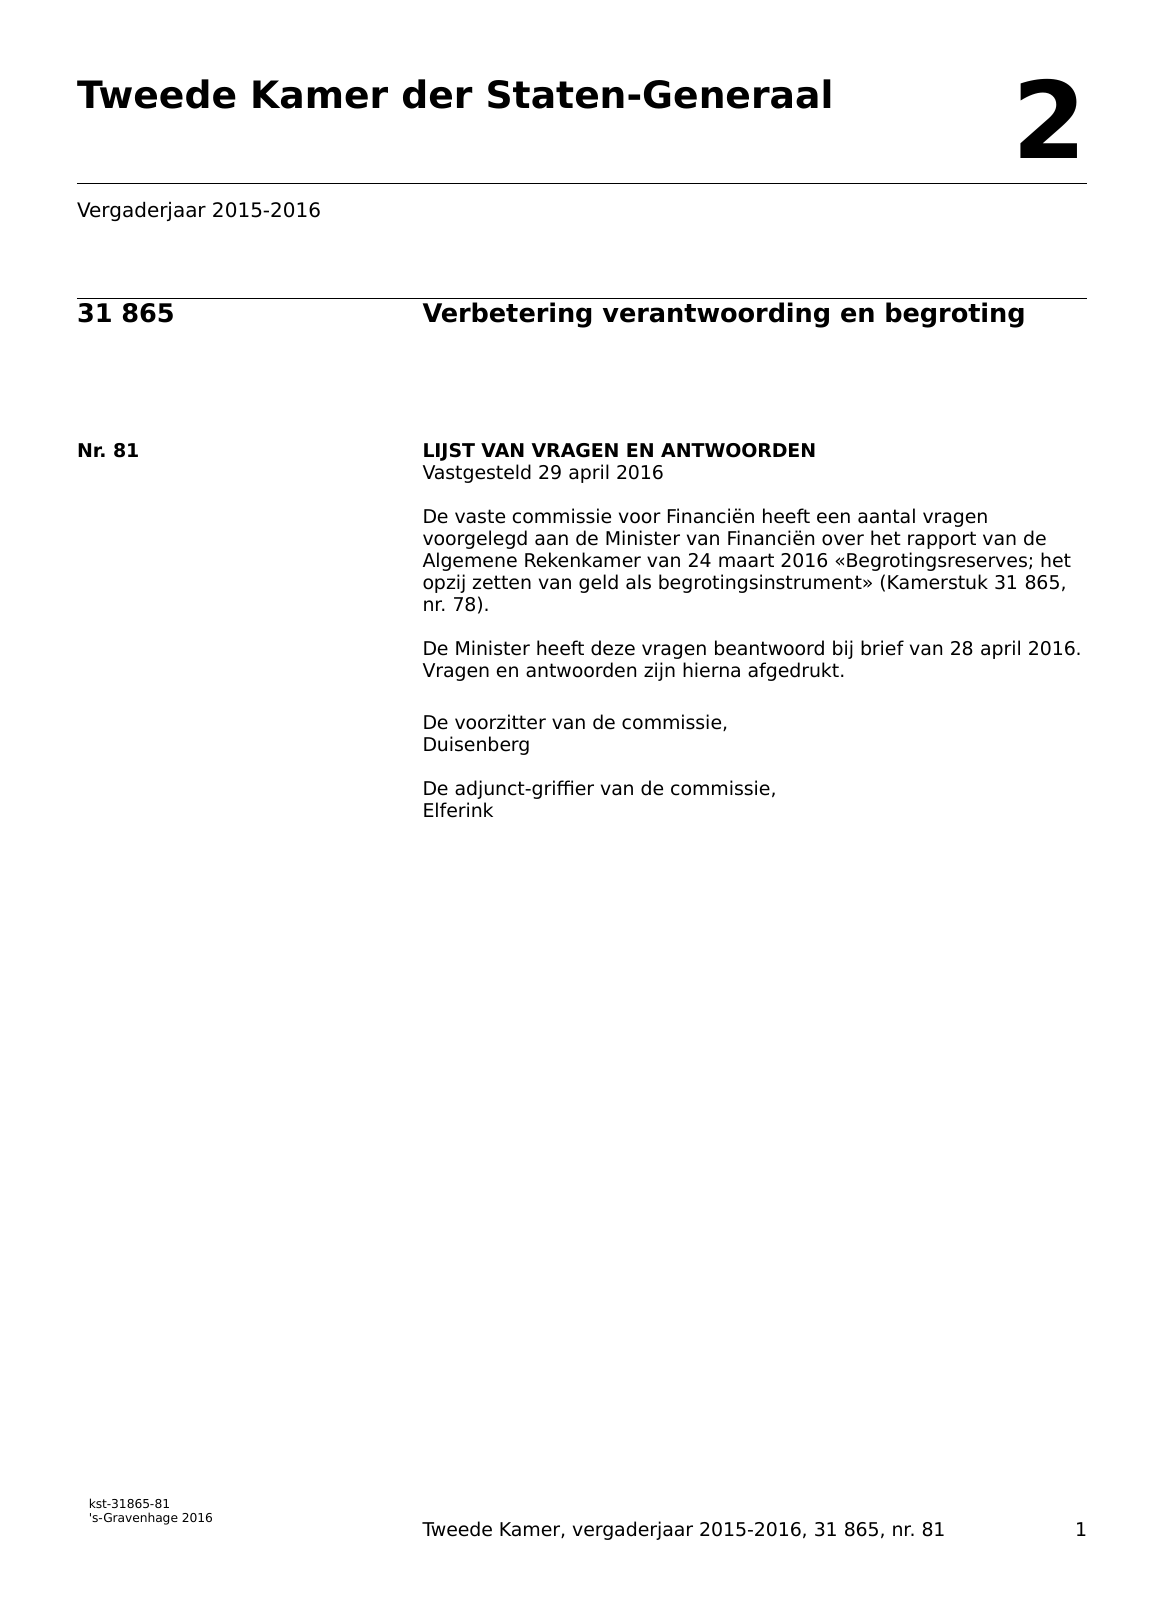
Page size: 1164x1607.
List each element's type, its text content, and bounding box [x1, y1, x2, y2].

text kst-31865-81 [88, 1497, 323, 1511]
table_header 2 [886, 59, 1087, 183]
table_cell Vergaderjaar 2015-2016 [77, 184, 1087, 298]
text De Minister heeft deze vragen beantwoord bij brief van 28 april 2016. Vragen en antwoorden zijn hierna afgedrukt. [422, 638, 1087, 682]
subtitle Nr. 81 LIJST VAN VRAGEN EN ANTWOORDEN [77, 440, 1087, 462]
table_header Tweede Kamer der Staten-Generaal [77, 59, 886, 183]
text 's-Gravenhage 2016 [88, 1511, 323, 1525]
text Vastgesteld 29 april 2016 [422, 462, 1087, 484]
text De adjunct-griffier van de commissie, Elferink [422, 778, 1087, 822]
text De voorzitter van de commissie, Duisenberg [422, 712, 1087, 756]
text De vaste commissie voor Financiën heeft een aantal vragen voorgelegd aan de Minister van Financiën over het rapport van de Algemene Rekenkamer van 24 maart 2016 «Begrotingsreserves; het opzij zetten van geld als begrotingsinstrument» (Kamerstuk 31 865, nr. 78). [422, 506, 1087, 616]
subtitle 31 865 Verbetering verantwoording en begroting [77, 299, 1087, 329]
